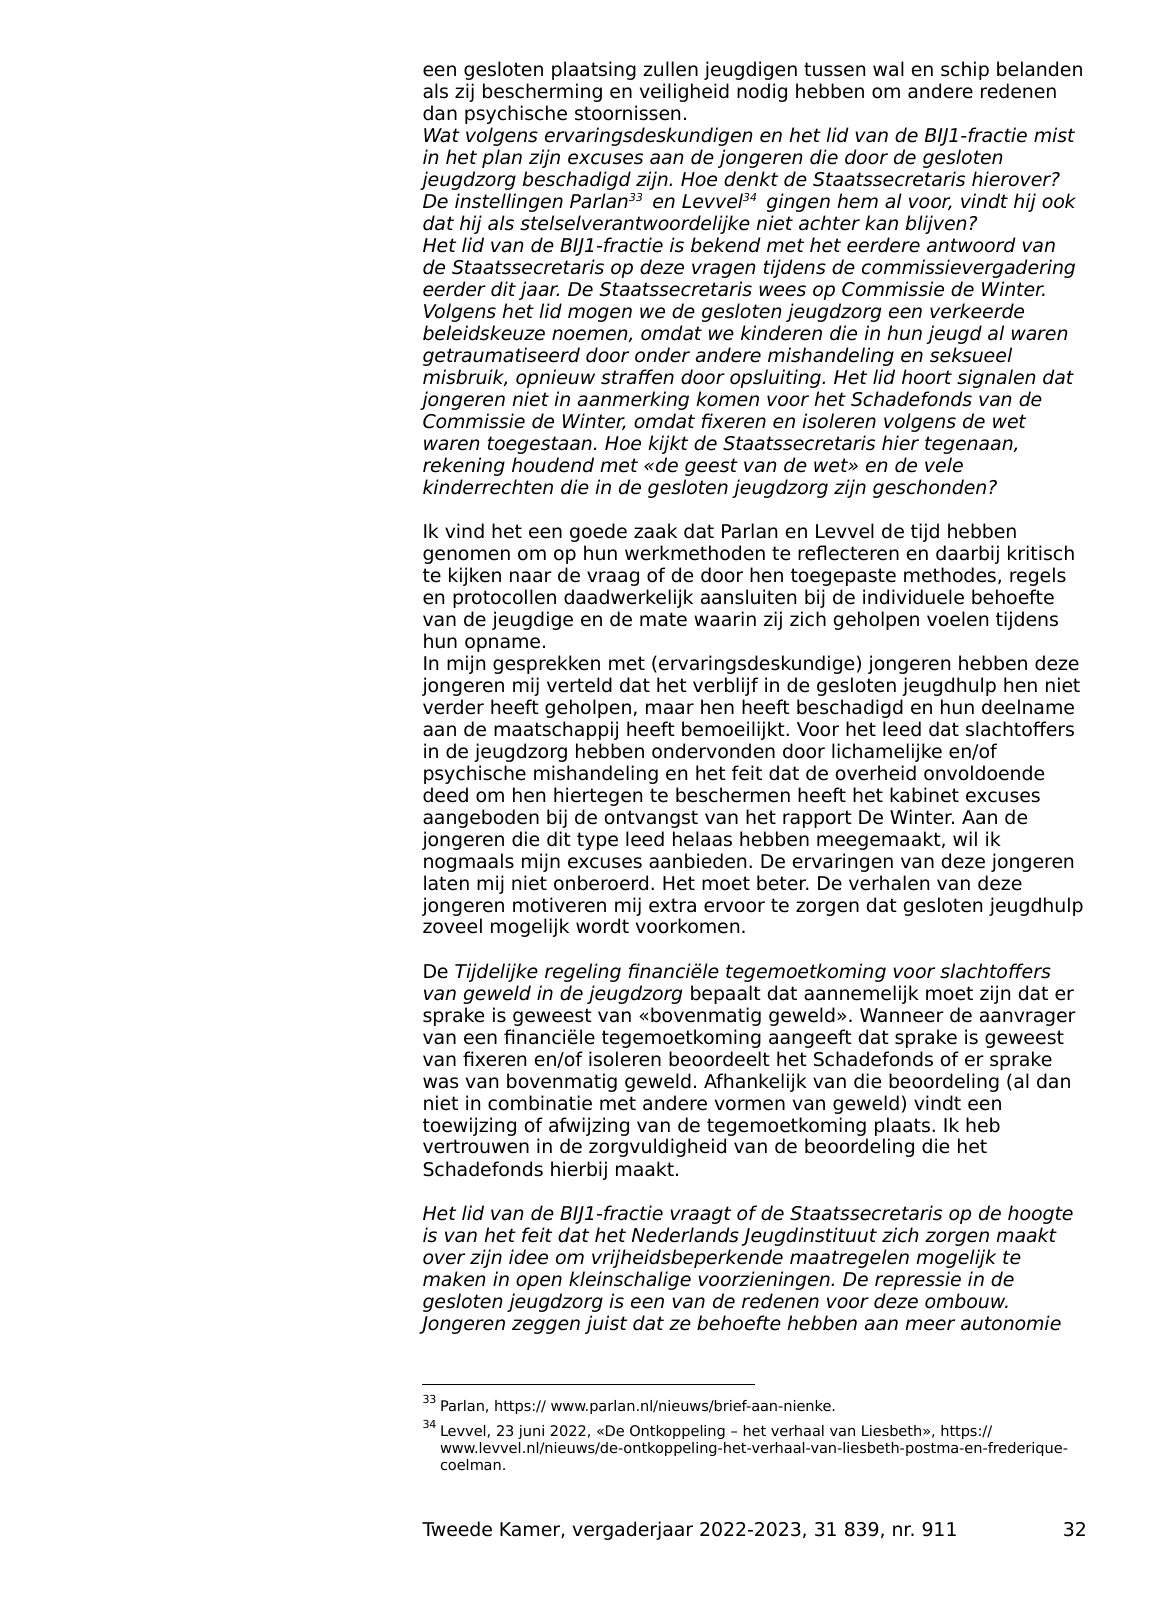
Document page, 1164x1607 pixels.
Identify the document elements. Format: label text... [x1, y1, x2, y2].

text Ik vind het een goede zaak dat Parlan en Levvel de tijd hebben genomen om op hun werkmethoden te reflecteren en daarbij kritisch te kijken naar de vraag of de door hen toegepaste methodes, regels en protocollen daadwerkelijk aansluiten bij de individuele behoefte van de jeugdige en de mate waarin zij zich geholpen voelen tijdens hun opname. [422, 521, 1087, 653]
text Levvel, 23 juni 2022, «De Ontkoppeling – het verhaal van Liesbeth», https:// www.levvel.nl/nieuws/de-ontkoppeling-het-verhaal-van-liesbeth-postma-en-frederique-coelman. [422, 1418, 1087, 1474]
text Het lid van de BIJ1-fractie is bekend met het eerdere antwoord van de Staatssecretaris op deze vragen tijdens de commissievergadering eerder dit jaar. De Staatssecretaris wees op Commissie de Winter. Volgens het lid mogen we de gesloten jeugdzorg een verkeerde beleidskeuze noemen, omdat we kinderen die in hun jeugd al waren getraumatiseerd door onder andere mishandeling en seksueel misbruik, opnieuw straffen door opsluiting. Het lid hoort signalen dat jongeren niet in aanmerking komen voor het Schadefonds van de Commissie de Winter, omdat fixeren en isoleren volgens de wet waren toegestaan. Hoe kijkt de Staatssecretaris hier tegenaan, rekening houdend met «de geest van de wet» en de vele kinderrechten die in de gesloten jeugdzorg zijn geschonden? [422, 235, 1087, 499]
text In mijn gesprekken met (ervaringsdeskundige) jongeren hebben deze jongeren mij verteld dat het verblijf in de gesloten jeugdhulp hen niet verder heeft geholpen, maar hen heeft beschadigd en hun deelname aan de maatschappij heeft bemoeilijkt. Voor het leed dat slachtoffers in de jeugdzorg hebben ondervonden door lichamelijke en/of psychische mishandeling en het feit dat de overheid onvoldoende deed om hen hiertegen te beschermen heeft het kabinet excuses aangeboden bij de ontvangst van het rapport De Winter. Aan de jongeren die dit type leed helaas hebben meegemaakt, wil ik nogmaals mijn excuses aanbieden. De ervaringen van deze jongeren laten mij niet onberoerd. Het moet beter. De verhalen van deze jongeren motiveren mij extra ervoor te zorgen dat gesloten jeugdhulp zoveel mogelijk wordt voorkomen. [422, 653, 1087, 938]
text Het lid van de BIJ1-fractie vraagt of de Staatssecretaris op de hoogte is van het feit dat het Nederlands Jeugdinstituut zich zorgen maakt over zijn idee om vrijheidsbeperkende maatregelen mogelijk te maken in open kleinschalige voorzieningen. De repressie in de gesloten jeugdzorg is een van de redenen voor deze ombouw. Jongeren zeggen juist dat ze behoefte hebben aan meer autonomie [422, 1203, 1087, 1334]
text Parlan, https:// www.parlan.nl/nieuws/brief-aan-nienke. [422, 1393, 1087, 1416]
text een gesloten plaatsing zullen jeugdigen tussen wal en schip belanden als zij bescherming en veiligheid nodig hebben om andere redenen dan psychische stoornissen. [422, 59, 1087, 125]
text Wat volgens ervaringsdeskundigen en het lid van de BIJ1-fractie mist in het plan zijn excuses aan de jongeren die door de gesloten jeugdzorg beschadigd zijn. Hoe denkt de Staatssecretaris hierover? De instellingen Parlan en Levvel gingen hem al voor, vindt hij ook dat hij als stelselverantwoordelijke niet achter kan blijven? [422, 125, 1087, 235]
text De Tijdelijke regeling financiële tegemoetkoming voor slachtoffers van geweld in de jeugdzorg bepaalt dat aannemelijk moet zijn dat er sprake is geweest van «bovenmatig geweld». Wanneer de aanvrager van een financiële tegemoetkoming aangeeft dat sprake is geweest van fixeren en/of isoleren beoordeelt het Schadefonds of er sprake was van bovenmatig geweld. Afhankelijk van die beoordeling (al dan niet in combinatie met andere vormen van geweld) vindt een toewijzing of afwijzing van de tegemoetkoming plaats. Ik heb vertrouwen in de zorgvuldigheid van de beoordeling die het Schadefonds hierbij maakt. [422, 961, 1087, 1180]
